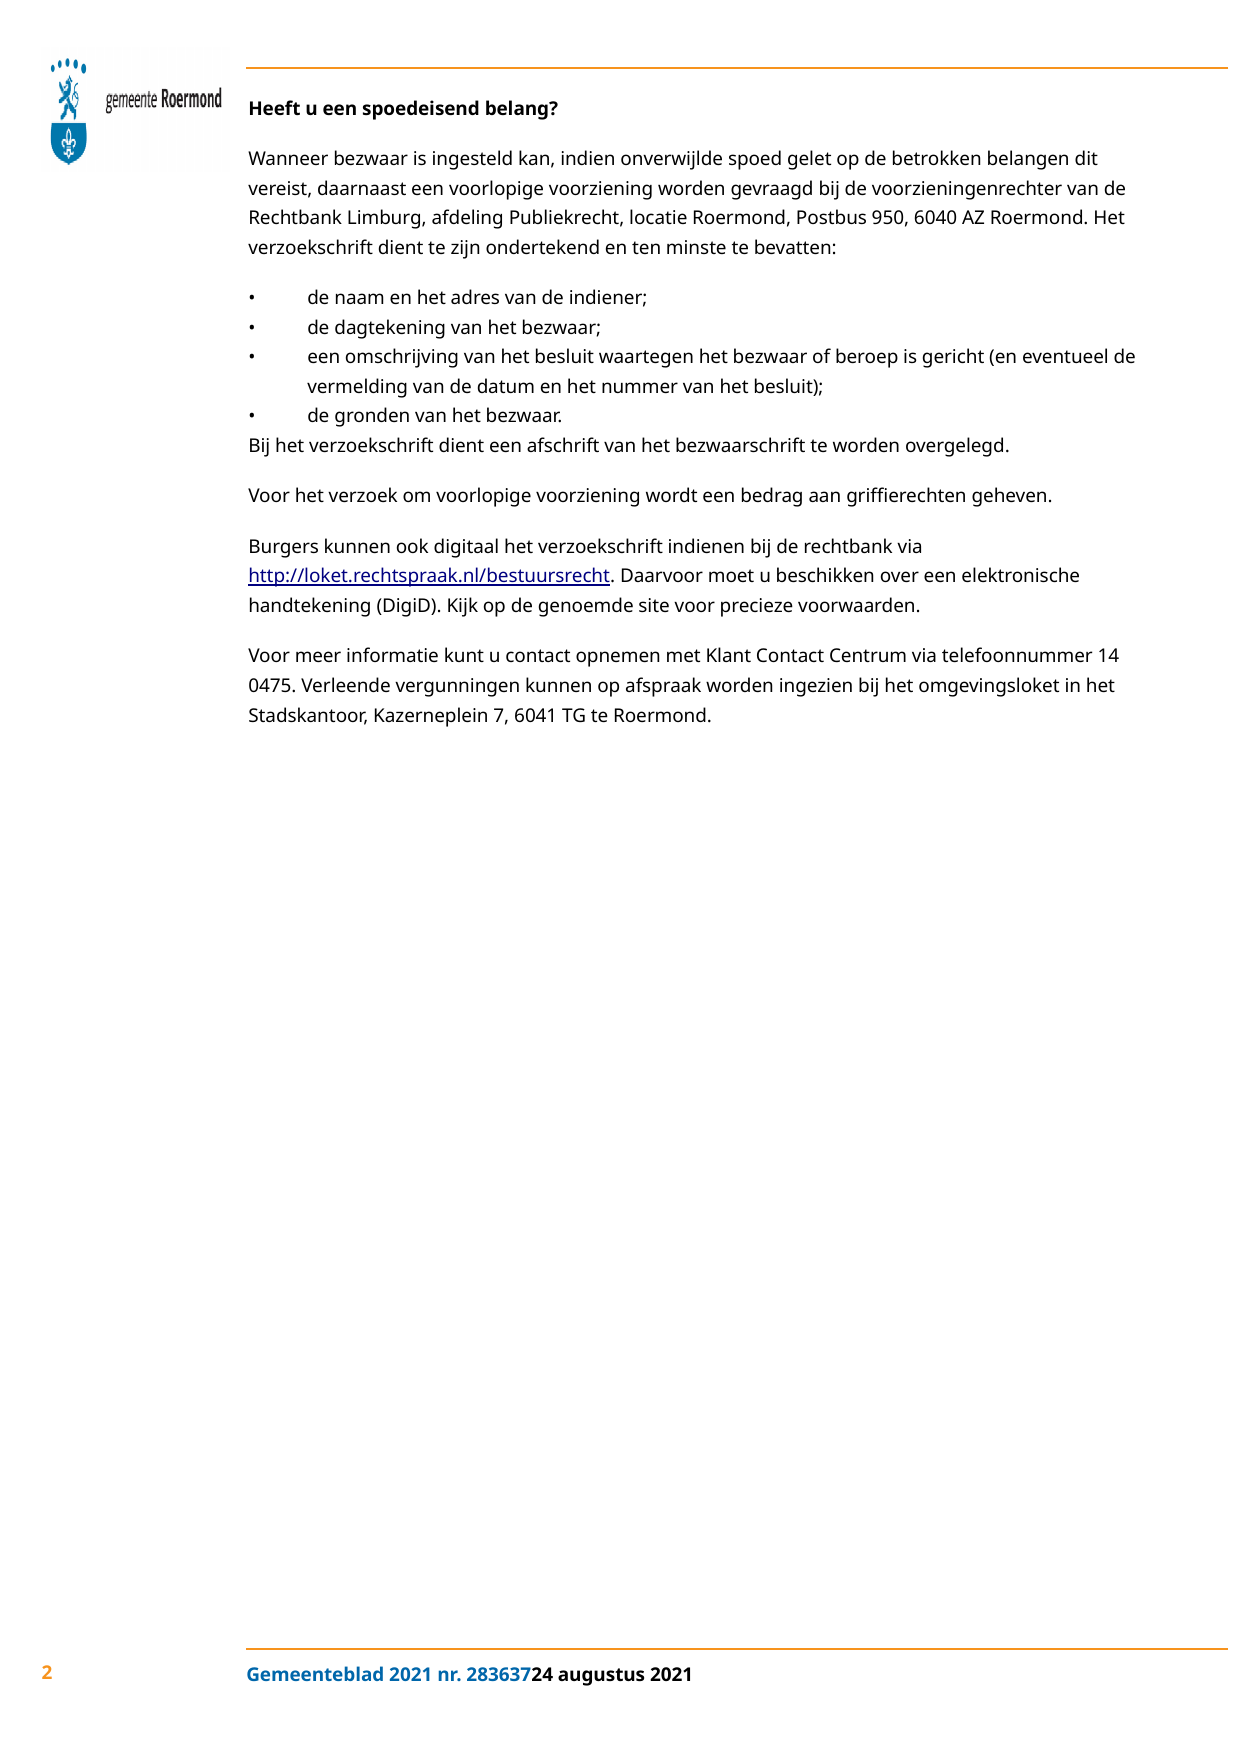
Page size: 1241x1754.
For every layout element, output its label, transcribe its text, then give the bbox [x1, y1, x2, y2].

list de gronden van het bezwaar. [248, 403, 1152, 428]
text Bij het verzoekschrift dient een afschrift van het bezwaarschrift te worden overgelegd. [248, 432, 1152, 458]
text Voor meer informatie kunt u contact opnemen met Klant Contact Centrum via telefoonnummer 14 0475. Verleende vergunningen kunnen op afspraak worden ingezien bij het omgevingsloket in het Stadskantoor, Kazerneplein 7, 6041 TG te Roermond. [248, 643, 1152, 728]
text Heeft u een spoedeisend belang? [248, 95, 1152, 121]
text Wanneer bezwaar is ingesteld kan, indien onverwijlde spoed gelet op de betrokken belangen dit vereist, daarnaast een voorlopige voorziening worden gevraagd bij de voorzieningenrechter van de Rechtbank Limburg, afdeling Publiekrecht, locatie Roermond, Postbus 950, 6040 AZ Roermond. Het verzoekschrift dient te zijn ondertekend en ten minste te bevatten: [248, 145, 1152, 260]
list de dagtekening van het bezwaar; [248, 314, 1152, 340]
list de naam en het adres van de indiener; [248, 284, 1152, 310]
text Burgers kunnen ook digitaal het verzoekschrift indienen bij de rechtbank via http://loket.rechtspraak.nl/bestuursrecht. Daarvoor moet u beschikken over een elektronische handtekening (DigiD). Kijk op de genoemde site voor precieze voorwaarden. [248, 533, 1152, 618]
picture [41, 47, 231, 172]
list een omschrijving van het besluit waartegen het bezwaar of beroep is gericht (en eventueel de vermelding van de datum en het nummer van het besluit); [248, 343, 1152, 399]
text Voor het verzoek om voorlopige voorziening wordt een bedrag aan griffierechten geheven. [248, 483, 1152, 508]
